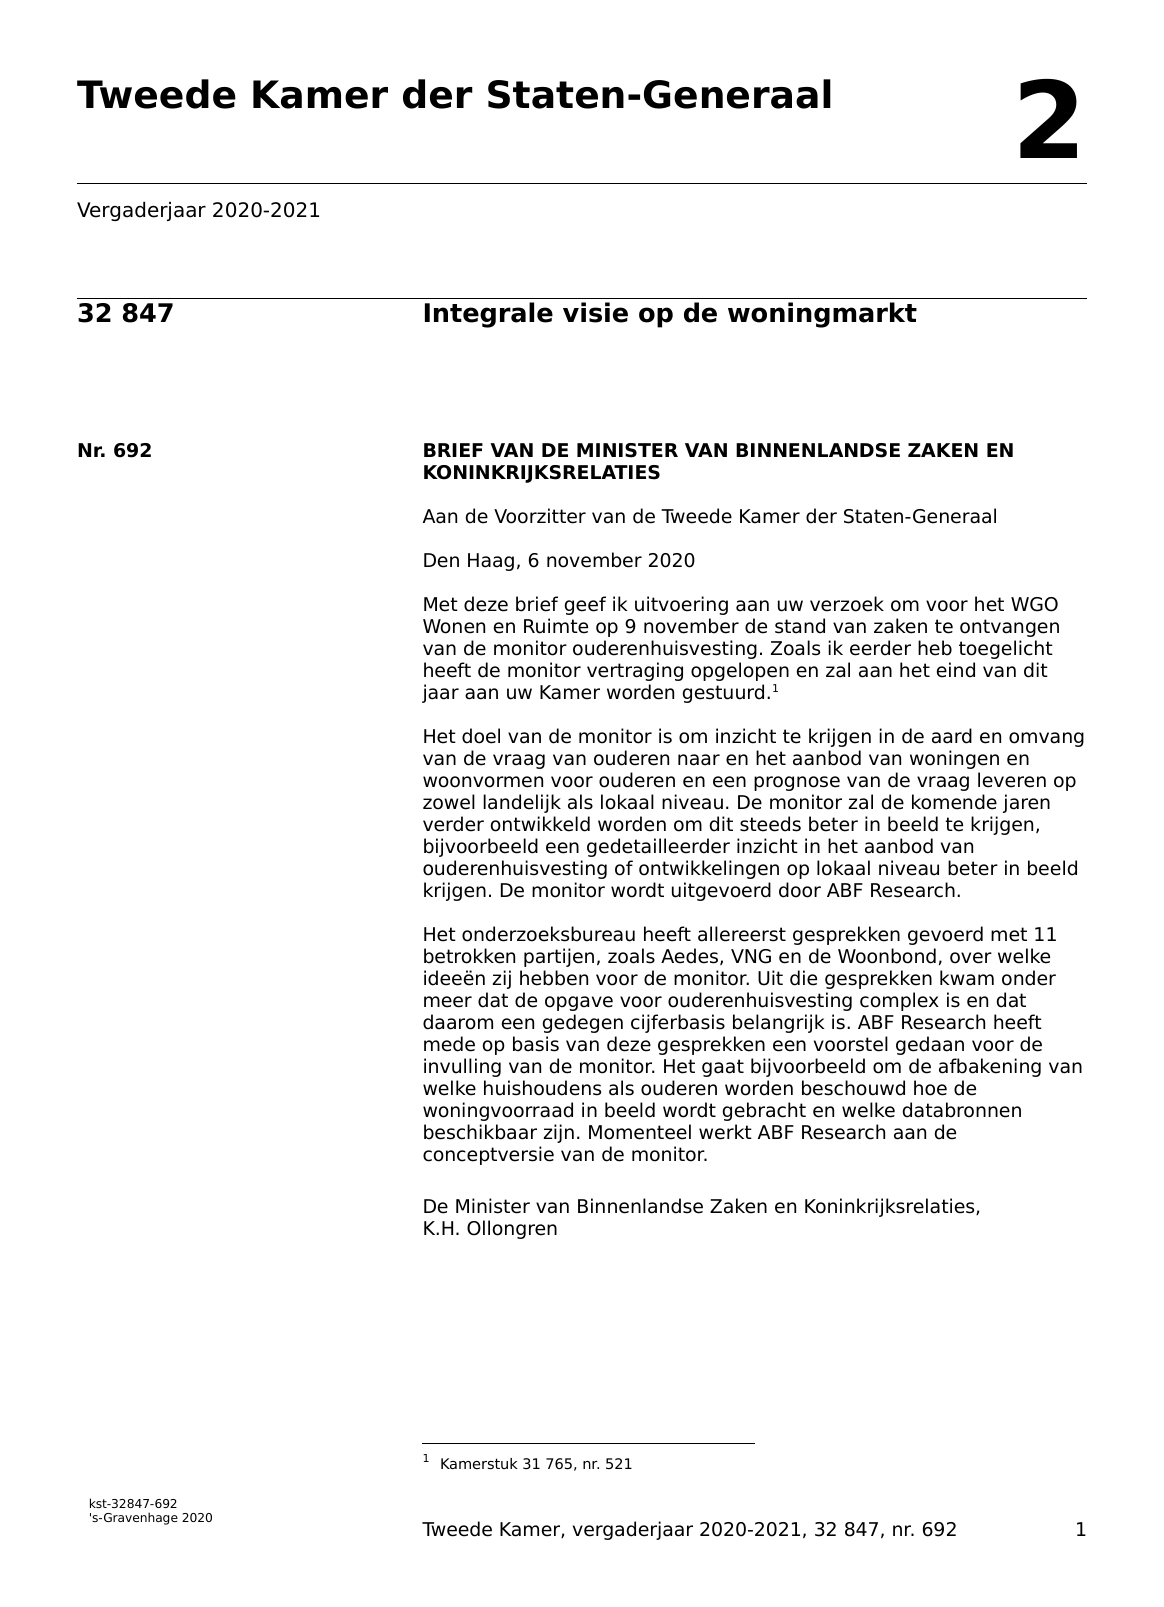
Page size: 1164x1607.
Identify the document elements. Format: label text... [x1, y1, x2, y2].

text kst-32847-692 [88, 1497, 323, 1511]
text Het doel van de monitor is om inzicht te krijgen in de aard en omvang van de vraag van ouderen naar en het aanbod van woningen en woonvormen voor ouderen en een prognose van de vraag leveren op zowel landelijk als lokaal niveau. De monitor zal de komende jaren verder ontwikkeld worden om dit steeds beter in beeld te krijgen, bijvoorbeeld een gedetailleerder inzicht in het aanbod van ouderenhuisvesting of ontwikkelingen op lokaal niveau beter in beeld krijgen. De monitor wordt uitgevoerd door ABF Research. [422, 726, 1087, 902]
text De Minister van Binnenlandse Zaken en Koninkrijksrelaties, K.H. Ollongren [422, 1196, 1087, 1240]
subtitle Nr. 692 BRIEF VAN DE MINISTER VAN BINNENLANDSE ZAKEN EN KONINKRIJKSRELATIES [77, 440, 1087, 484]
table_header Tweede Kamer der Staten-Generaal [77, 59, 886, 183]
text 's-Gravenhage 2020 [88, 1511, 323, 1525]
table_header 2 [886, 59, 1087, 183]
text Het onderzoeksbureau heeft allereerst gesprekken gevoerd met 11 betrokken partijen, zoals Aedes, VNG en de Woonbond, over welke ideeën zij hebben voor de monitor. Uit die gesprekken kwam onder meer dat de opgave voor ouderenhuisvesting complex is en dat daarom een gedegen cijferbasis belangrijk is. ABF Research heeft mede op basis van deze gesprekken een voorstel gedaan voor de invulling van de monitor. Het gaat bijvoorbeeld om de afbakening van welke huishoudens als ouderen worden beschouwd hoe de woningvoorraad in beeld wordt gebracht en welke databronnen beschikbaar zijn. Momenteel werkt ABF Research aan de conceptversie van de monitor. [422, 924, 1087, 1166]
text Kamerstuk 31 765, nr. 521 [422, 1452, 1087, 1474]
text Aan de Voorzitter van de Tweede Kamer der Staten-Generaal [422, 506, 1087, 528]
table_cell Vergaderjaar 2020-2021 [77, 184, 1087, 298]
text Den Haag, 6 november 2020 [422, 550, 1087, 572]
subtitle 32 847 Integrale visie op de woningmarkt [77, 299, 1087, 329]
text Met deze brief geef ik uitvoering aan uw verzoek om voor het WGO Wonen en Ruimte op 9 november de stand van zaken te ontvangen van de monitor ouderenhuisvesting. Zoals ik eerder heb toegelicht heeft de monitor vertraging opgelopen en zal aan het eind van dit jaar aan uw Kamer worden gestuurd. [422, 594, 1087, 704]
